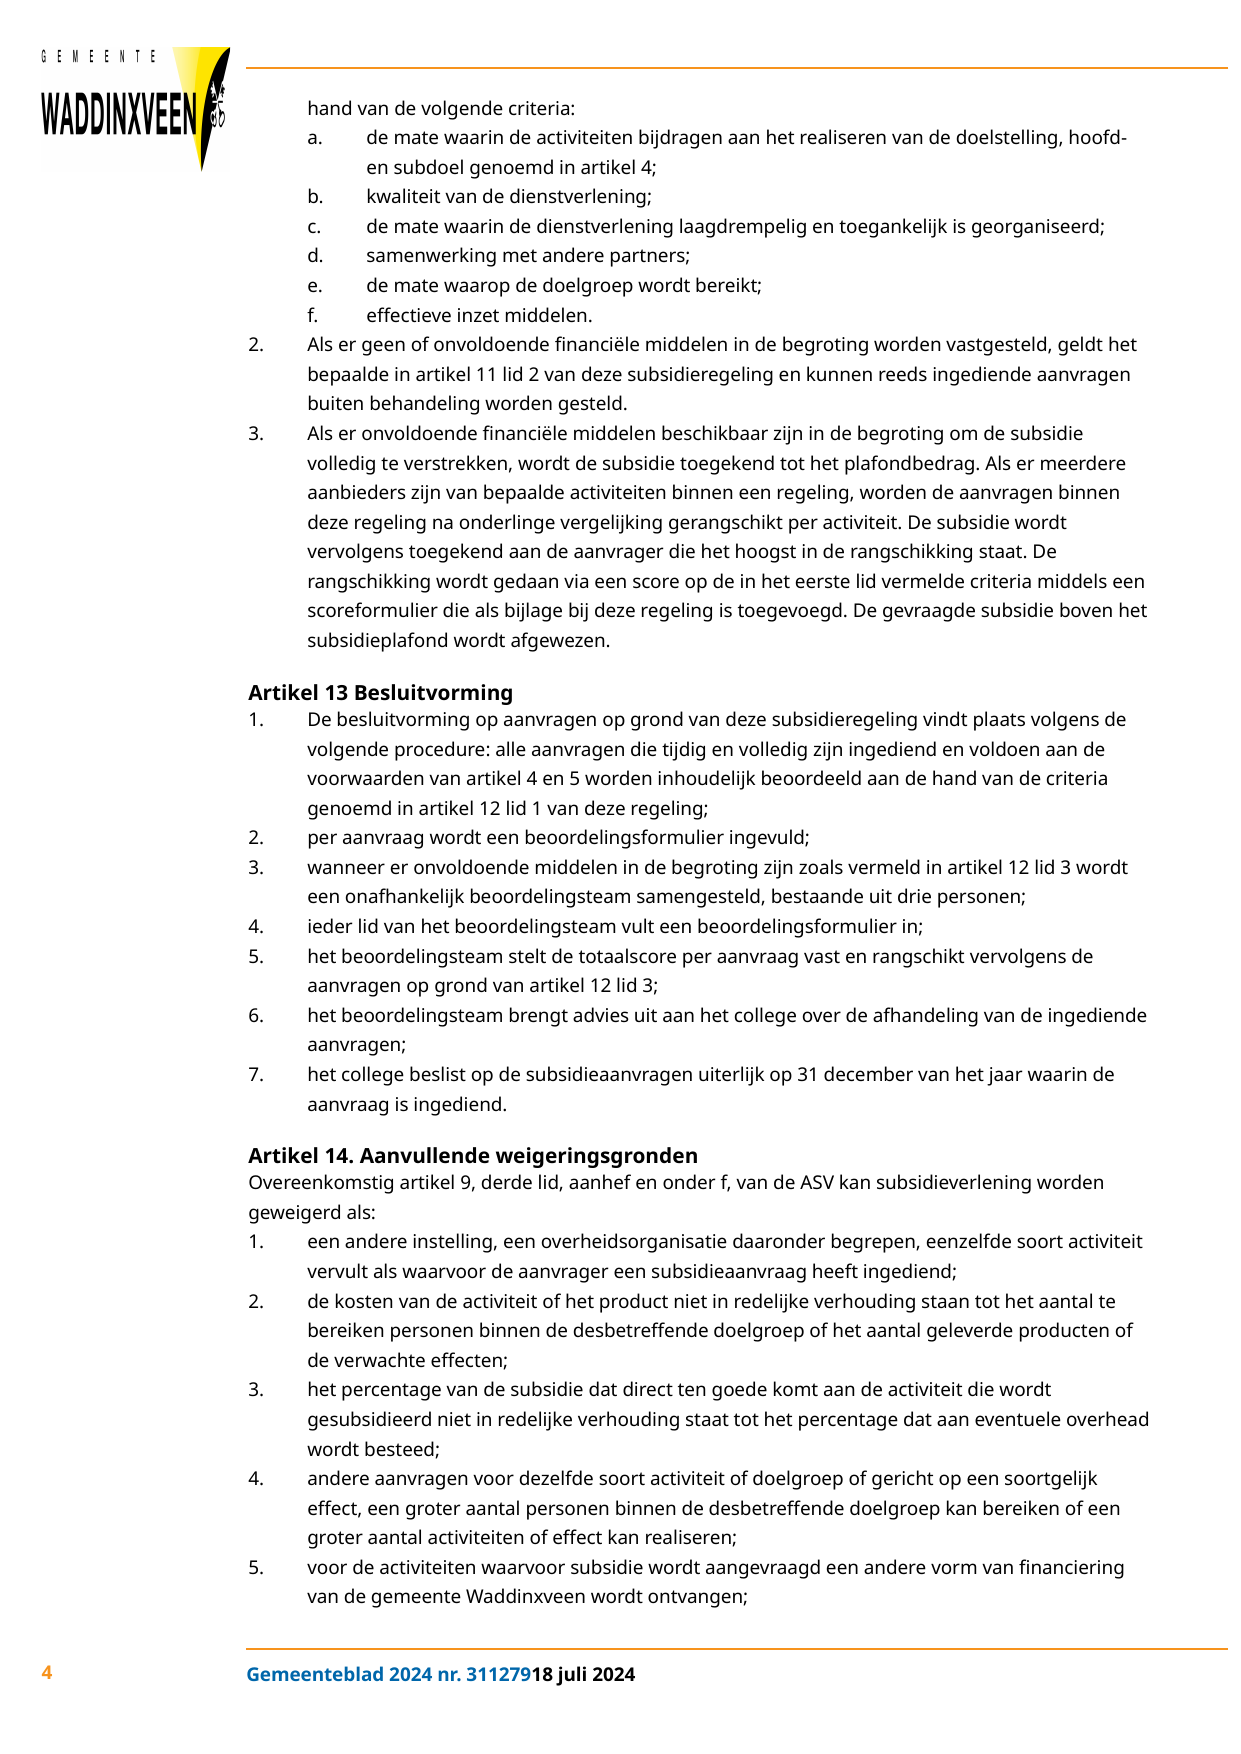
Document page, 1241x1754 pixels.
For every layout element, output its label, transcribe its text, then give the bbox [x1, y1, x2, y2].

picture [41, 47, 231, 172]
text Artikel 14. Aanvullende weigeringsgronden [248, 1141, 1152, 1169]
text Artikel 13 Besluitvorming [248, 678, 1152, 706]
list het percentage van de subsidie dat direct ten goede komt aan de activiteit die wordt gesubsidieerd niet in redelijke verhouding staat tot het percentage dat aan eventuele overhead wordt besteed; [248, 1377, 1152, 1462]
text Overeenkomstig artikel 9, derde lid, aanhef en onder f, van de ASV kan subsidieverlening worden geweigerd als: [248, 1169, 1152, 1225]
list effectieve inzet middelen. [307, 302, 1152, 328]
list wanneer er onvoldoende middelen in de begroting zijn zoals vermeld in artikel 12 lid 3 wordt een onafhankelijk beoordelingsteam samengesteld, bestaande uit drie personen; [248, 854, 1152, 909]
list De besluitvorming op aanvragen op grond van deze subsidieregeling vindt plaats volgens de volgende procedure: alle aanvragen die tijdig en volledig zijn ingediend en voldoen aan de voorwaarden van artikel 4 en 5 worden inhoudelijk beoordeeld aan de hand van de criteria genoemd in artikel 12 lid 1 van deze regeling; [248, 706, 1152, 821]
list per aanvraag wordt een beoordelingsformulier ingevuld; [248, 824, 1152, 850]
list samenwerking met andere partners; [307, 243, 1152, 268]
list het beoordelingsteam stelt de totaalscore per aanvraag vast en rangschikt vervolgens de aanvragen op grond van artikel 12 lid 3; [248, 943, 1152, 998]
list voor de activiteiten waarvoor subsidie wordt aangevraagd een andere vorm van financiering van de gemeente Waddinxveen wordt ontvangen; [248, 1554, 1152, 1609]
list de mate waarin de activiteiten bijdragen aan het realiseren van de doelstelling, hoofd- en subdoel genoemd in artikel 4; [307, 124, 1152, 180]
list andere aanvragen voor dezelfde soort activiteit of doelgroep of gericht op een soortgelijk effect, een groter aantal personen binnen de desbetreffende doelgroep kan bereiken of een groter aantal activiteiten of effect kan realiseren; [248, 1465, 1152, 1550]
list ieder lid van het beoordelingsteam vult een beoordelingsformulier in; [248, 913, 1152, 939]
list Als er onvoldoende financiële middelen beschikbaar zijn in de begroting om de subsidie volledig te verstrekken, wordt de subsidie toegekend tot het plafondbedrag. Als er meerdere aanbieders zijn van bepaalde activiteiten binnen een regeling, worden de aanvragen binnen deze regeling na onderlinge vergelijking gerangschikt per activiteit. De subsidie wordt vervolgens toegekend aan de aanvrager die het hoogst in de rangschikking staat. De rangschikking wordt gedaan via een score op de in het eerste lid vermelde criteria middels een scoreformulier die als bijlage bij deze regeling is toegevoegd. De gevraagde subsidie boven het subsidieplafond wordt afgewezen. [248, 420, 1152, 653]
list het beoordelingsteam brengt advies uit aan het college over de afhandeling van de ingediende aanvragen; [248, 1002, 1152, 1057]
list kwaliteit van de dienstverlening; [307, 183, 1152, 209]
list de mate waarop de doelgroep wordt bereikt; [307, 272, 1152, 298]
list Als er geen of onvoldoende financiële middelen in de begroting worden vastgesteld, geldt het bepaalde in artikel 11 lid 2 van deze subsidieregeling en kunnen reeds ingediende aanvragen buiten behandeling worden gesteld. [248, 331, 1152, 416]
list een andere instelling, een overheidsorganisatie daaronder begrepen, eenzelfde soort activiteit vervult als waarvoor de aanvrager een subsidieaanvraag heeft ingediend; [248, 1229, 1152, 1284]
list het college beslist op de subsidieaanvragen uiterlijk op 31 december van het jaar waarin de aanvraag is ingediend. [248, 1061, 1152, 1116]
list de mate waarin de dienstverlening laagdrempelig en toegankelijk is georganiseerd; [307, 213, 1152, 239]
list hand van de volgende criteria: [248, 95, 1152, 121]
list de kosten van de activiteit of het product niet in redelijke verhouding staan tot het aantal te bereiken personen binnen de desbetreffende doelgroep of het aantal geleverde producten of de verwachte effecten; [248, 1288, 1152, 1373]
